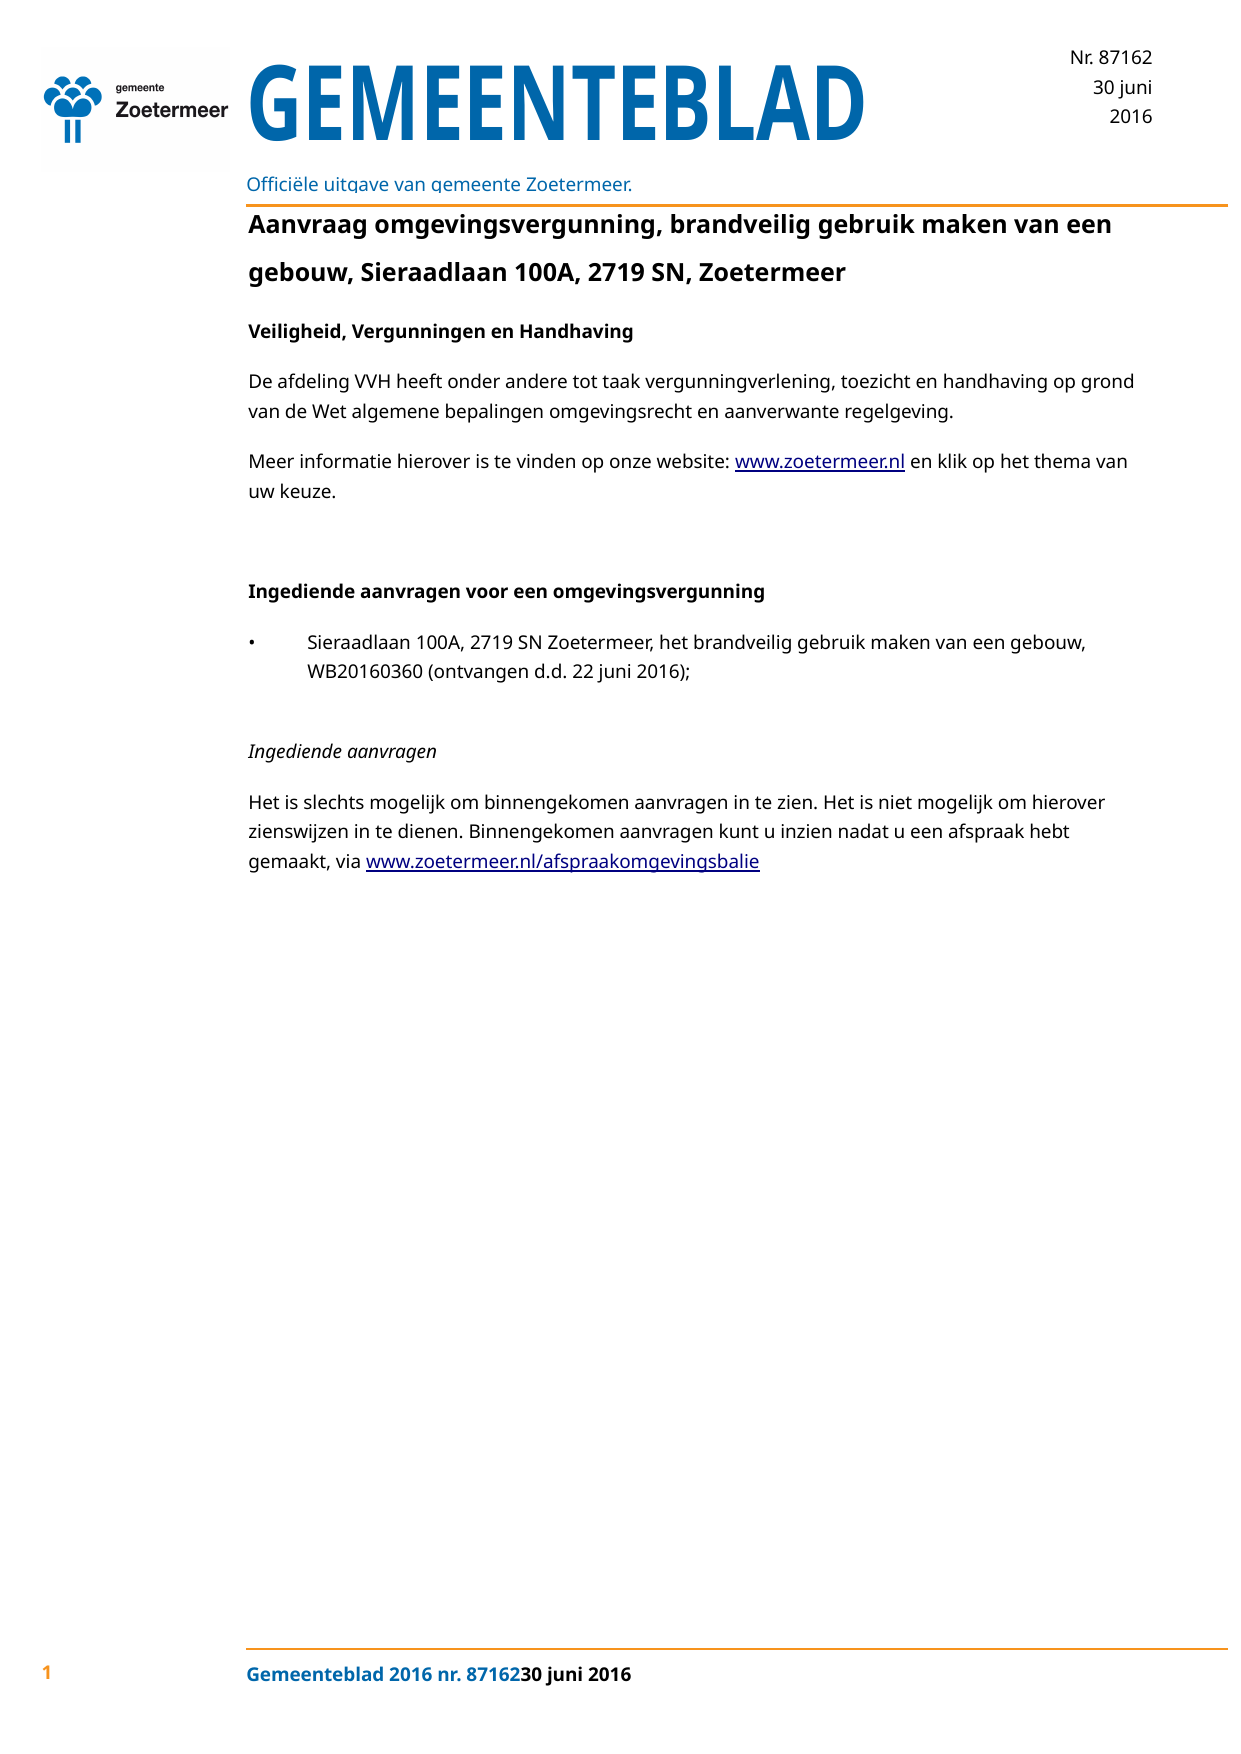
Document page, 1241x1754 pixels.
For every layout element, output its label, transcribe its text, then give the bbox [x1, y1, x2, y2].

list Sieraadlaan 100A, 2719 SN Zoetermeer, het brandveilig gebruik maken van een gebouw, WB20160360 (ontvangen d.d. 22 juni 2016); [248, 629, 1152, 684]
text Het is slechts mogelijk om binnengekomen aanvragen in te zien. Het is niet mogelijk om hierover zienswijzen in te dienen. Binnengekomen aanvragen kunt u inzien nadat u een afspraak hebt gemaakt, via www.zoetermeer.nl/afspraakomgevingsbalie [248, 789, 1152, 874]
text De afdeling VVH heeft onder andere tot taak vergunningverlening, toezicht en handhaving op grond van de Wet algemene bepalingen omgevingsrecht en aanverwante regelgeving. [248, 368, 1152, 424]
text Ingediende aanvragen voor een omgevingsvergunning [248, 579, 1152, 604]
text Ingediende aanvragen [248, 739, 1152, 764]
text Veiligheid, Vergunningen en Handhaving [248, 318, 1152, 344]
text Aanvraag omgevingsvergunning, brandveilig gebruik maken van een gebouw, Sieraadlaan 100A, 2719 SN, Zoetermeer [248, 207, 1152, 288]
text Meer informatie hierover is te vinden op onze website: www.zoetermeer.nl en klik op het thema van uw keuze. [248, 448, 1152, 504]
picture [41, 47, 231, 172]
